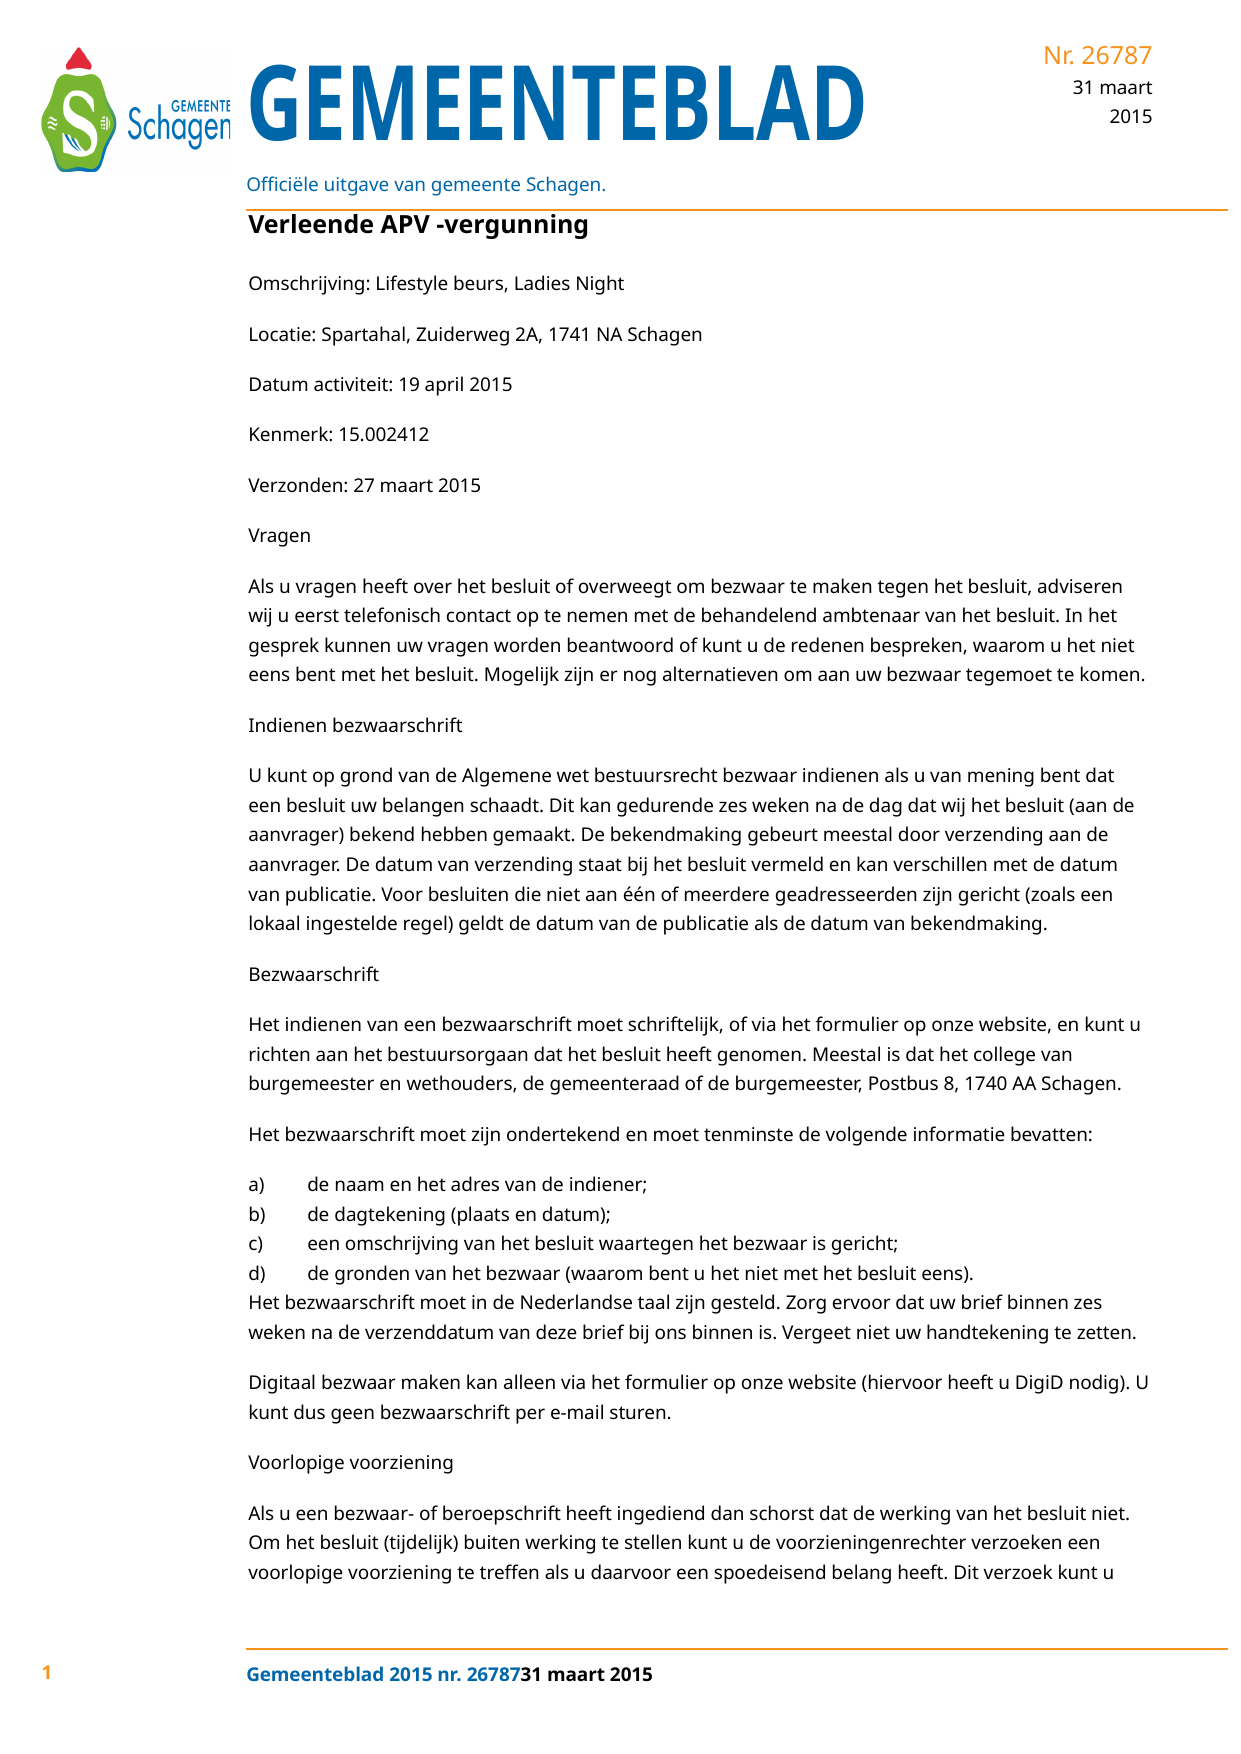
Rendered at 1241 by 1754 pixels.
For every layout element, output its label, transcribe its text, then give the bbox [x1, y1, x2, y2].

text Het indienen van een bezwaarschrift moet schriftelijk, of via het formulier op onze website, en kunt u richten aan het bestuursorgaan dat het besluit heeft genomen. Meestal is dat het college van burgemeester en wethouders, de gemeenteraad of de burgemeester, Postbus 8, 1740 AA Schagen. [248, 1011, 1152, 1096]
text Het bezwaarschrift moet in de Nederlandse taal zijn gesteld. Zorg ervoor dat uw brief binnen zes weken na de verzenddatum van deze brief bij ons binnen is. Vergeet niet uw handtekening te zetten. [248, 1289, 1152, 1345]
text Verleende APV -vergunning [248, 211, 1152, 241]
list een omschrijving van het besluit waartegen het bezwaar is gericht; [248, 1230, 1152, 1256]
text Omschrijving: Lifestyle beurs, Ladies Night [248, 270, 1152, 296]
text Datum activiteit: 19 april 2015 [248, 371, 1152, 397]
text Het bezwaarschrift moet zijn ondertekend en moet tenminste de volgende informatie bevatten: [248, 1121, 1152, 1146]
text Bezwaarschrift [248, 961, 1152, 986]
list de dagtekening (plaats en datum); [248, 1201, 1152, 1226]
picture [41, 47, 231, 172]
text Verzonden: 27 maart 2015 [248, 472, 1152, 498]
text Locatie: Spartahal, Zuiderweg 2A, 1741 NA Schagen [248, 321, 1152, 346]
list de gronden van het bezwaar (waarom bent u het niet met het besluit eens). [248, 1260, 1152, 1286]
text Voorlopige voorziening [248, 1449, 1152, 1475]
text Digitaal bezwaar maken kan alleen via het formulier op onze website (hiervoor heeft u DigiD nodig). U kunt dus geen bezwaarschrift per e-mail sturen. [248, 1369, 1152, 1425]
text Kenmerk: 15.002412 [248, 422, 1152, 447]
text Vragen [248, 522, 1152, 548]
text U kunt op grond van de Algemene wet bestuursrecht bezwaar indienen als u van mening bent dat een besluit uw belangen schaadt. Dit kan gedurende zes weken na de dag dat wij het besluit (aan de aanvrager) bekend hebben gemaakt. De bekendmaking gebeurt meestal door verzending aan de aanvrager. De datum van verzending staat bij het besluit vermeld en kan verschillen met de datum van publicatie. Voor besluiten die niet aan één of meerdere geadresseerden zijn gericht (zoals een lokaal ingestelde regel) geldt de datum van de publicatie als de datum van bekendmaking. [248, 762, 1152, 936]
text Als u vragen heeft over het besluit of overweegt om bezwaar te maken tegen het besluit, adviseren wij u eerst telefonisch contact op te nemen met de behandelend ambtenaar van het besluit. In het gesprek kunnen uw vragen worden beantwoord of kunt u de redenen bespreken, waarom u het niet eens bent met het besluit. Mogelijk zijn er nog alternatieven om aan uw bezwaar tegemoet te komen. [248, 573, 1152, 687]
list de naam en het adres van de indiener; [248, 1171, 1152, 1197]
text Als u een bezwaar- of beroepschrift heeft ingediend dan schorst dat de werking van het besluit niet. Om het besluit (tijdelijk) buiten werking te stellen kunt u de voorzieningenrechter verzoeken een voorlopige voorziening te treffen als u daarvoor een spoedeisend belang heeft. Dit verzoek kunt u [248, 1500, 1152, 1585]
text Indienen bezwaarschrift [248, 712, 1152, 738]
